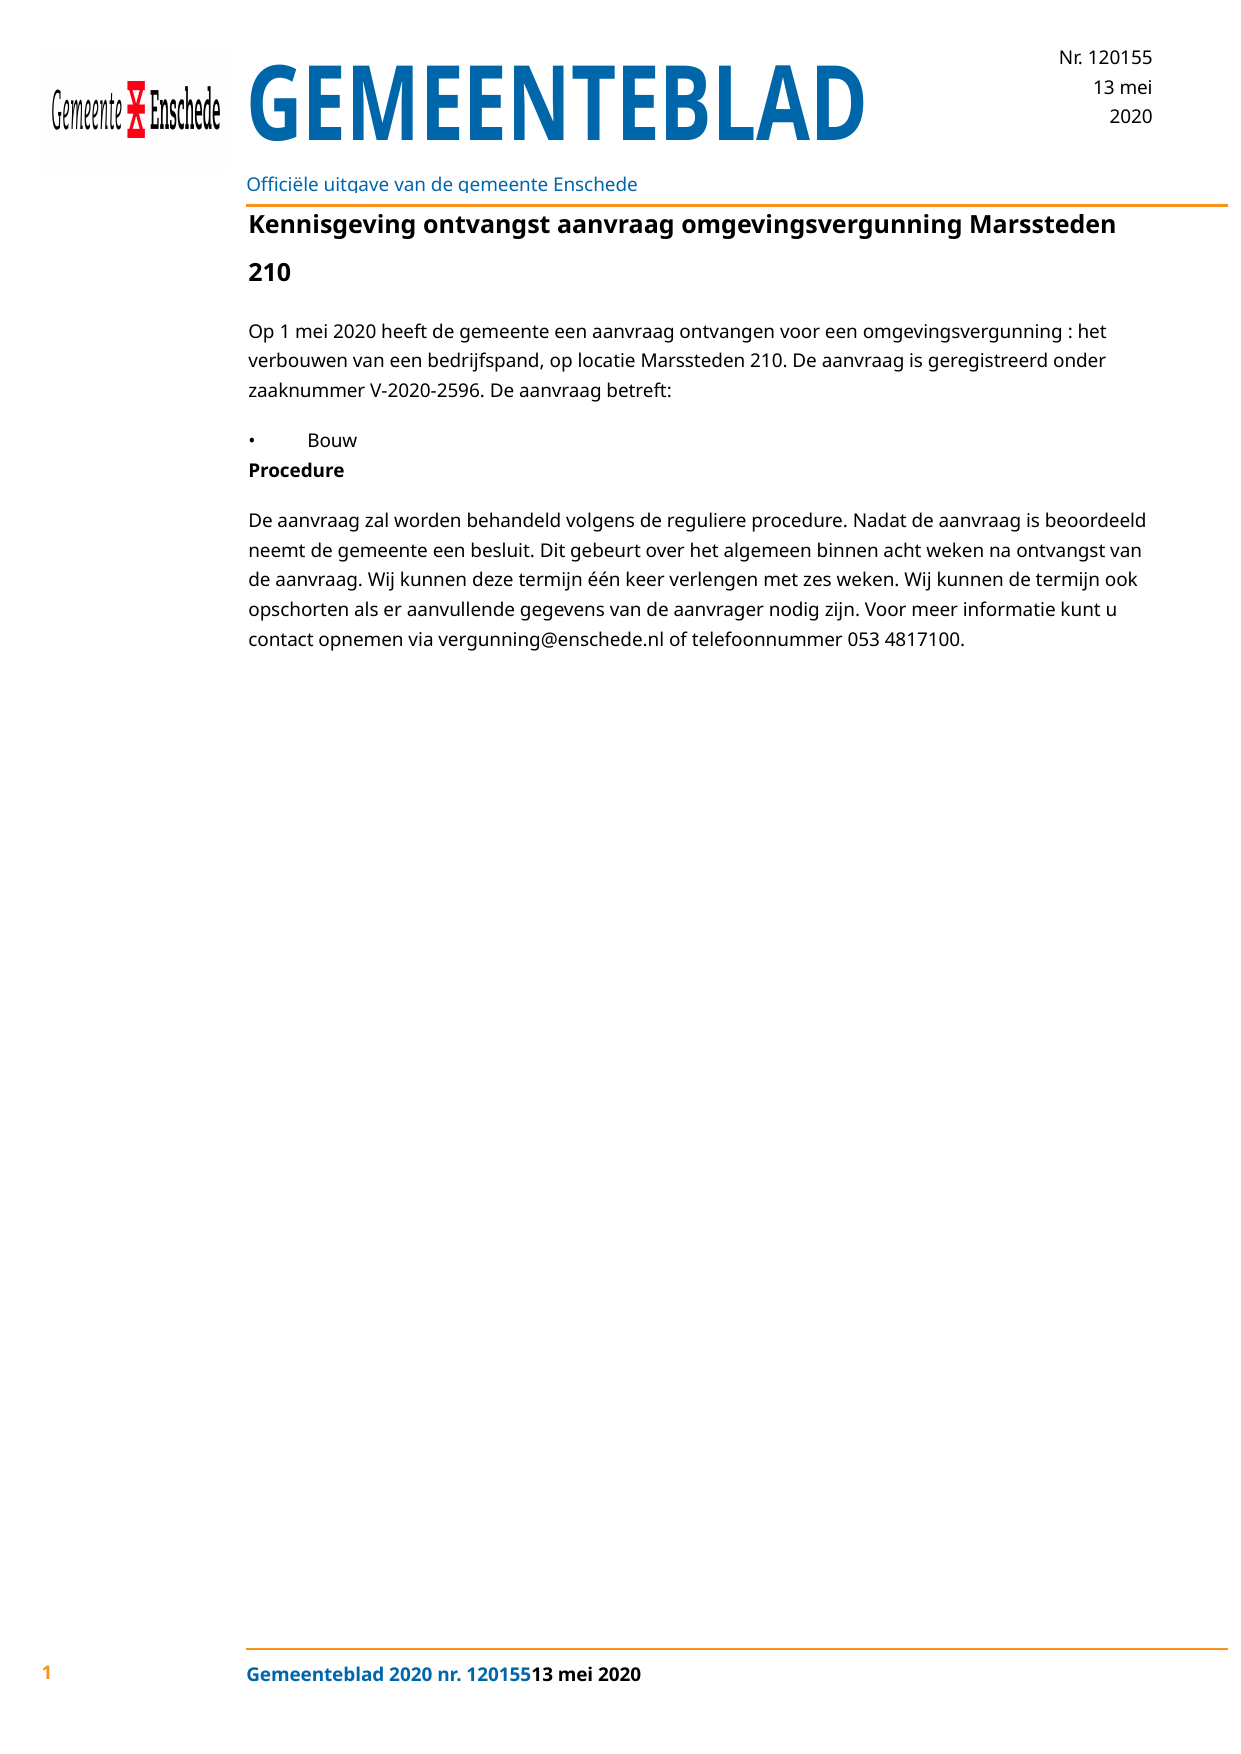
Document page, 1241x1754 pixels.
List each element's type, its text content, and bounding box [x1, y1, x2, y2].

list Bouw [248, 427, 1152, 453]
picture [41, 47, 231, 172]
text De aanvraag zal worden behandeld volgens de reguliere procedure. Nadat de aanvraag is beoordeeld neemt de gemeente een besluit. Dit gebeurt over het algemeen binnen acht weken na ontvangst van de aanvraag. Wij kunnen deze termijn één keer verlengen met zes weken. Wij kunnen de termijn ook opschorten als er aanvullende gegevens van de aanvrager nodig zijn. Voor meer informatie kunt u contact opnemen via vergunning@enschede.nl of telefoonnummer 053 4817100. [248, 507, 1152, 652]
text Kennisgeving ontvangst aanvraag omgevingsvergunning Marssteden 210 [248, 207, 1152, 288]
text Op 1 mei 2020 heeft de gemeente een aanvraag ontvangen voor een omgevingsvergunning : het verbouwen van een bedrijfspand, op locatie Marssteden 210. De aanvraag is geregistreerd onder zaaknummer V-2020-2596. De aanvraag betreft: [248, 318, 1152, 403]
text Procedure [248, 457, 1152, 483]
